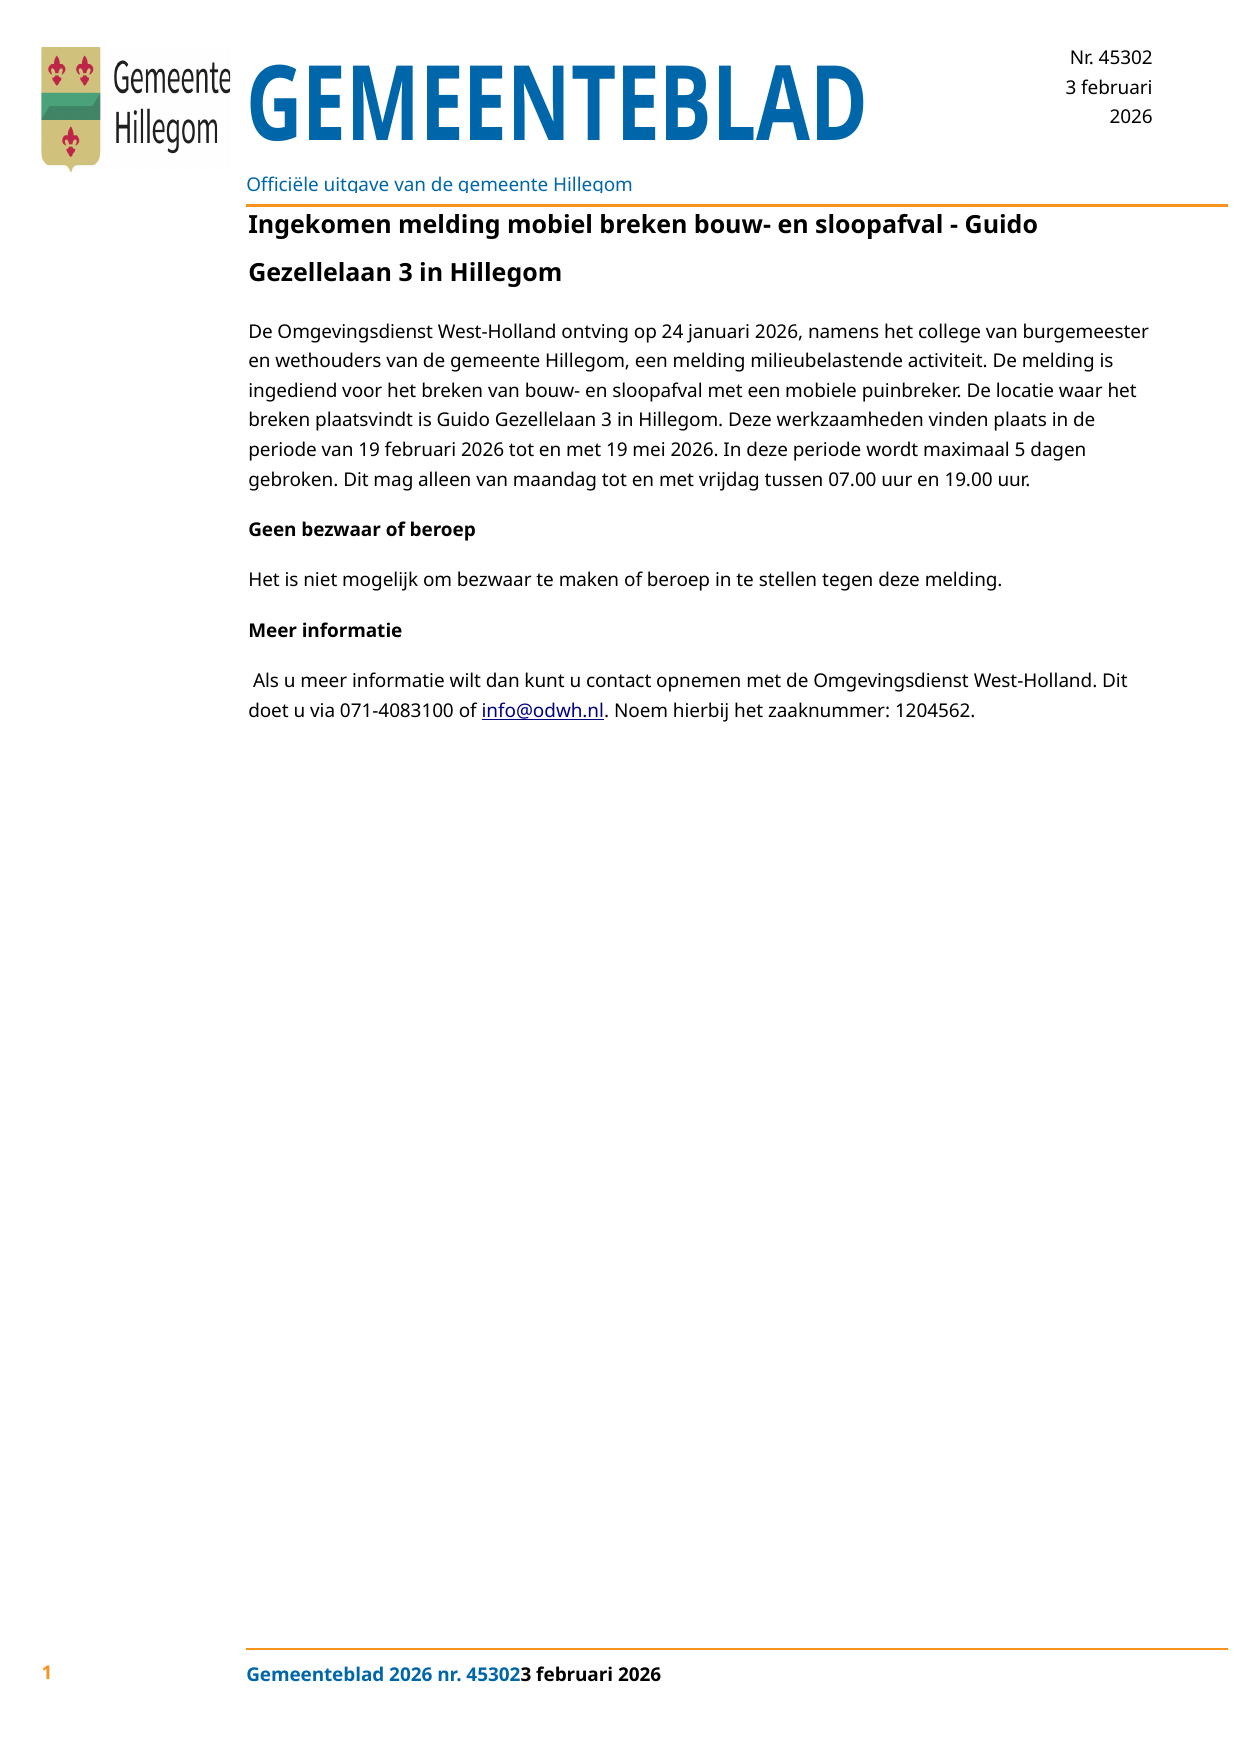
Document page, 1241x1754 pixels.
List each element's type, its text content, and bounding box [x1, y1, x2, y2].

text Het is niet mogelijk om bezwaar te maken of beroep in te stellen tegen deze melding. [248, 567, 1152, 592]
text Ingekomen melding mobiel breken bouw- en sloopafval - Guido Gezellelaan 3 in Hillegom [248, 207, 1152, 288]
text Geen bezwaar of beroep [248, 516, 1152, 542]
text Meer informatie [248, 617, 1152, 643]
picture [41, 47, 231, 172]
text Als u meer informatie wilt dan kunt u contact opnemen met de Omgevingsdienst West-Holland. Dit doet u via 071-4083100 of info@odwh.nl. Noem hierbij het zaaknummer: 1204562. [248, 667, 1152, 723]
text De Omgevingsdienst West-Holland ontving op 24 januari 2026, namens het college van burgemeester en wethouders van de gemeente Hillegom, een melding milieubelastende activiteit. De melding is ingediend voor het breken van bouw- en sloopafval met een mobiele puinbreker. De locatie waar het breken plaatsvindt is Guido Gezellelaan 3 in Hillegom. Deze werkzaamheden vinden plaats in de periode van 19 februari 2026 tot en met 19 mei 2026. In deze periode wordt maximaal 5 dagen gebroken. Dit mag alleen van maandag tot en met vrijdag tussen 07.00 uur en 19.00 uur. [248, 318, 1152, 492]
